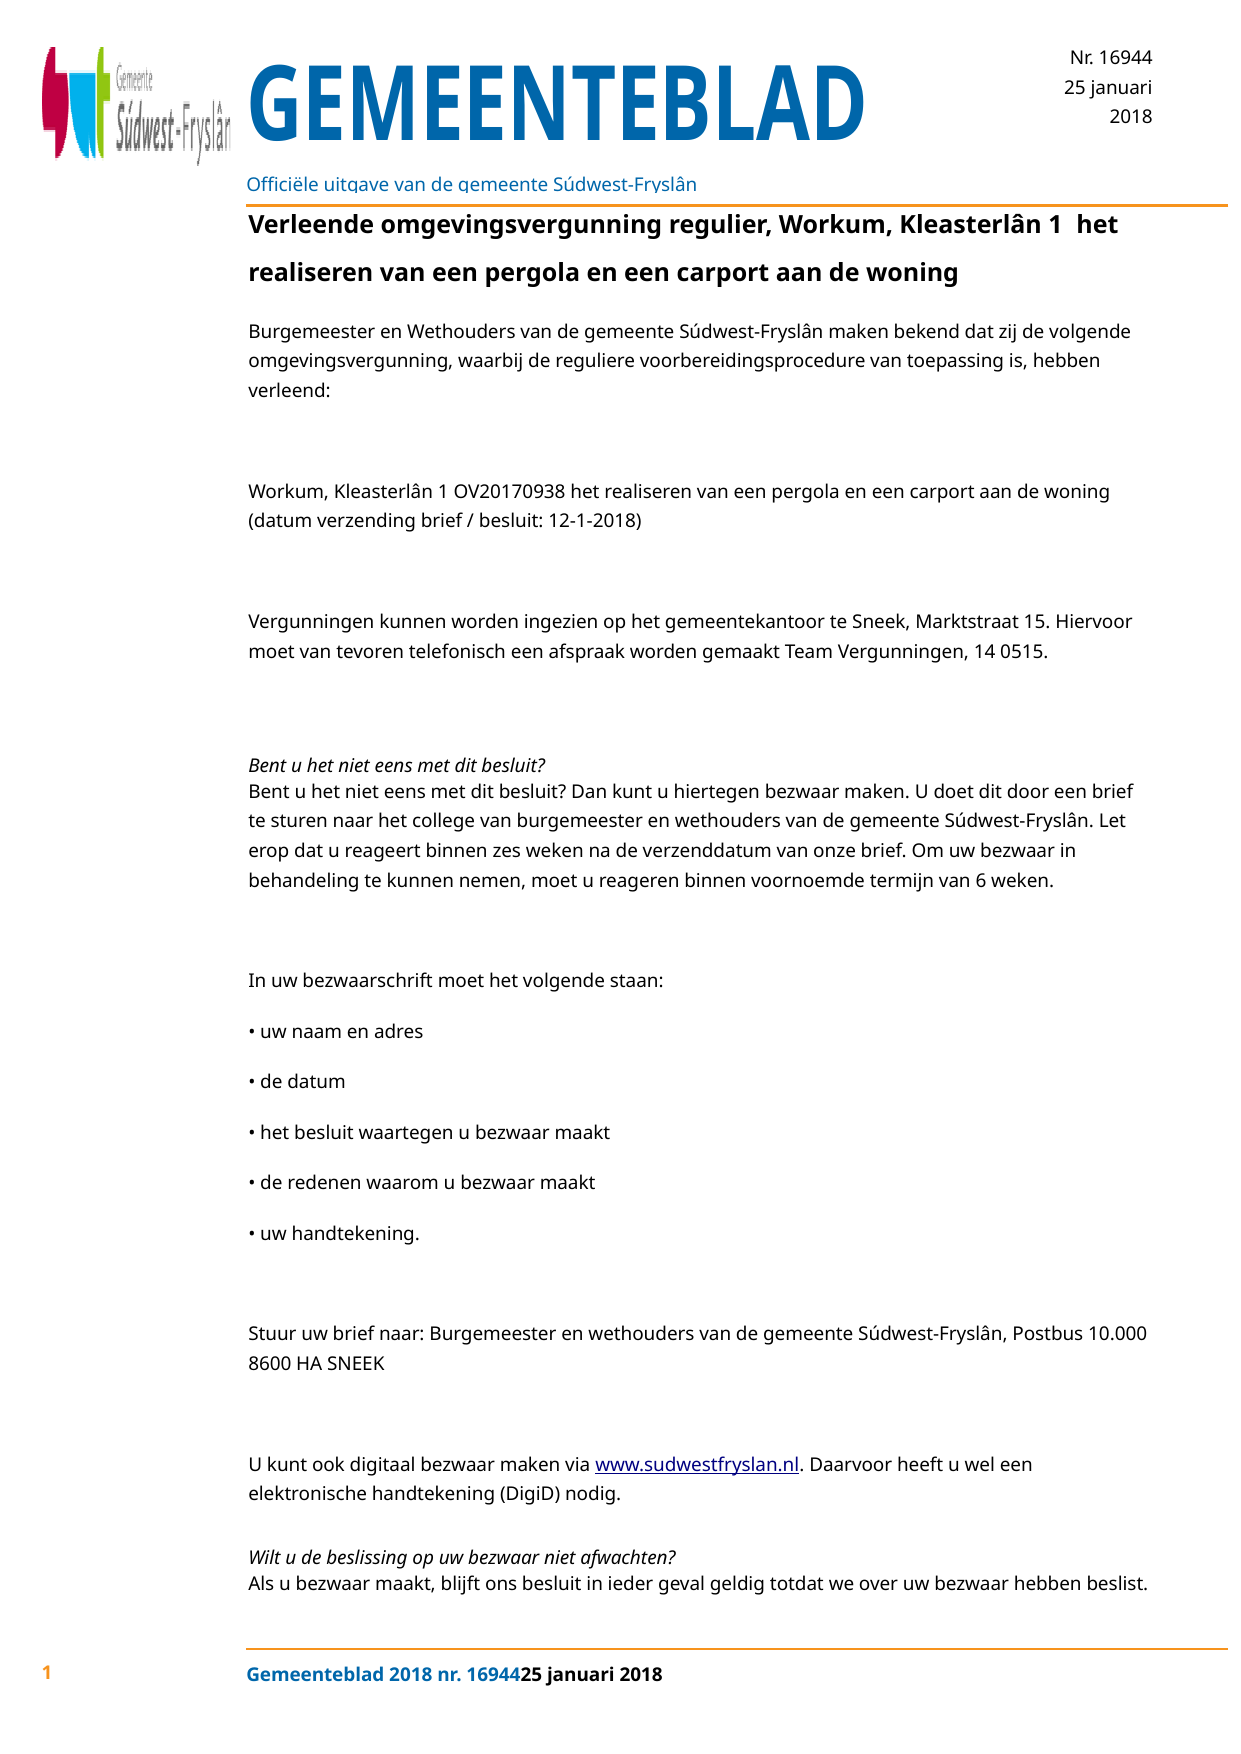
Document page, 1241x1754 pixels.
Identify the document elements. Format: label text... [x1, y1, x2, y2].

text Wilt u de beslissing op uw bezwaar niet afwachten? [248, 1544, 1152, 1570]
text • het besluit waartegen u bezwaar maakt [248, 1119, 1152, 1144]
text Vergunningen kunnen worden ingezien op het gemeentekantoor te Sneek, Marktstraat 15. Hiervoor moet van tevoren telefonisch een afspraak worden gemaakt Team Vergunningen, 14 0515. [248, 608, 1152, 664]
text Burgemeester en Wethouders van de gemeente Súdwest-Fryslân maken bekend dat zij de volgende omgevingsvergunning, waarbij de reguliere voorbereidingsprocedure van toepassing is, hebben verleend: [248, 318, 1152, 403]
text Verleende omgevingsvergunning regulier, Workum, Kleasterlân 1 het realiseren van een pergola en een carport aan de woning [248, 207, 1152, 288]
picture [41, 47, 231, 172]
text • de redenen waarom u bezwaar maakt [248, 1169, 1152, 1195]
text • uw naam en adres [248, 1018, 1152, 1044]
text • de datum [248, 1068, 1152, 1094]
text Stuur uw brief naar: Burgemeester en wethouders van de gemeente Súdwest-Fryslân, Postbus 10.000 8600 HA SNEEK [248, 1321, 1152, 1376]
text • uw handtekening. [248, 1220, 1152, 1245]
text Als u bezwaar maakt, blijft ons besluit in ieder geval geldig totdat we over uw bezwaar hebben beslist. [248, 1570, 1152, 1596]
text U kunt ook digitaal bezwaar maken via www.sudwestfryslan.nl. Daarvoor heeft u wel een elektronische handtekening (DigiD) nodig. [248, 1451, 1152, 1506]
text Bent u het niet eens met dit besluit? Dan kunt u hiertegen bezwaar maken. U doet dit door een brief te sturen naar het college van burgemeester en wethouders van de gemeente Súdwest-Fryslân. Let erop dat u reageert binnen zes weken na de verzenddatum van onze brief. Om uw bezwaar in behandeling te kunnen nemen, moet u reageren binnen voornoemde termijn van 6 weken. [248, 778, 1152, 892]
text Workum, Kleasterlân 1 OV20170938 het realiseren van een pergola en een carport aan de woning (datum verzending brief / besluit: 12-1-2018) [248, 478, 1152, 533]
text Bent u het niet eens met dit besluit? [248, 752, 1152, 778]
text In uw bezwaarschrift moet het volgende staan: [248, 968, 1152, 993]
